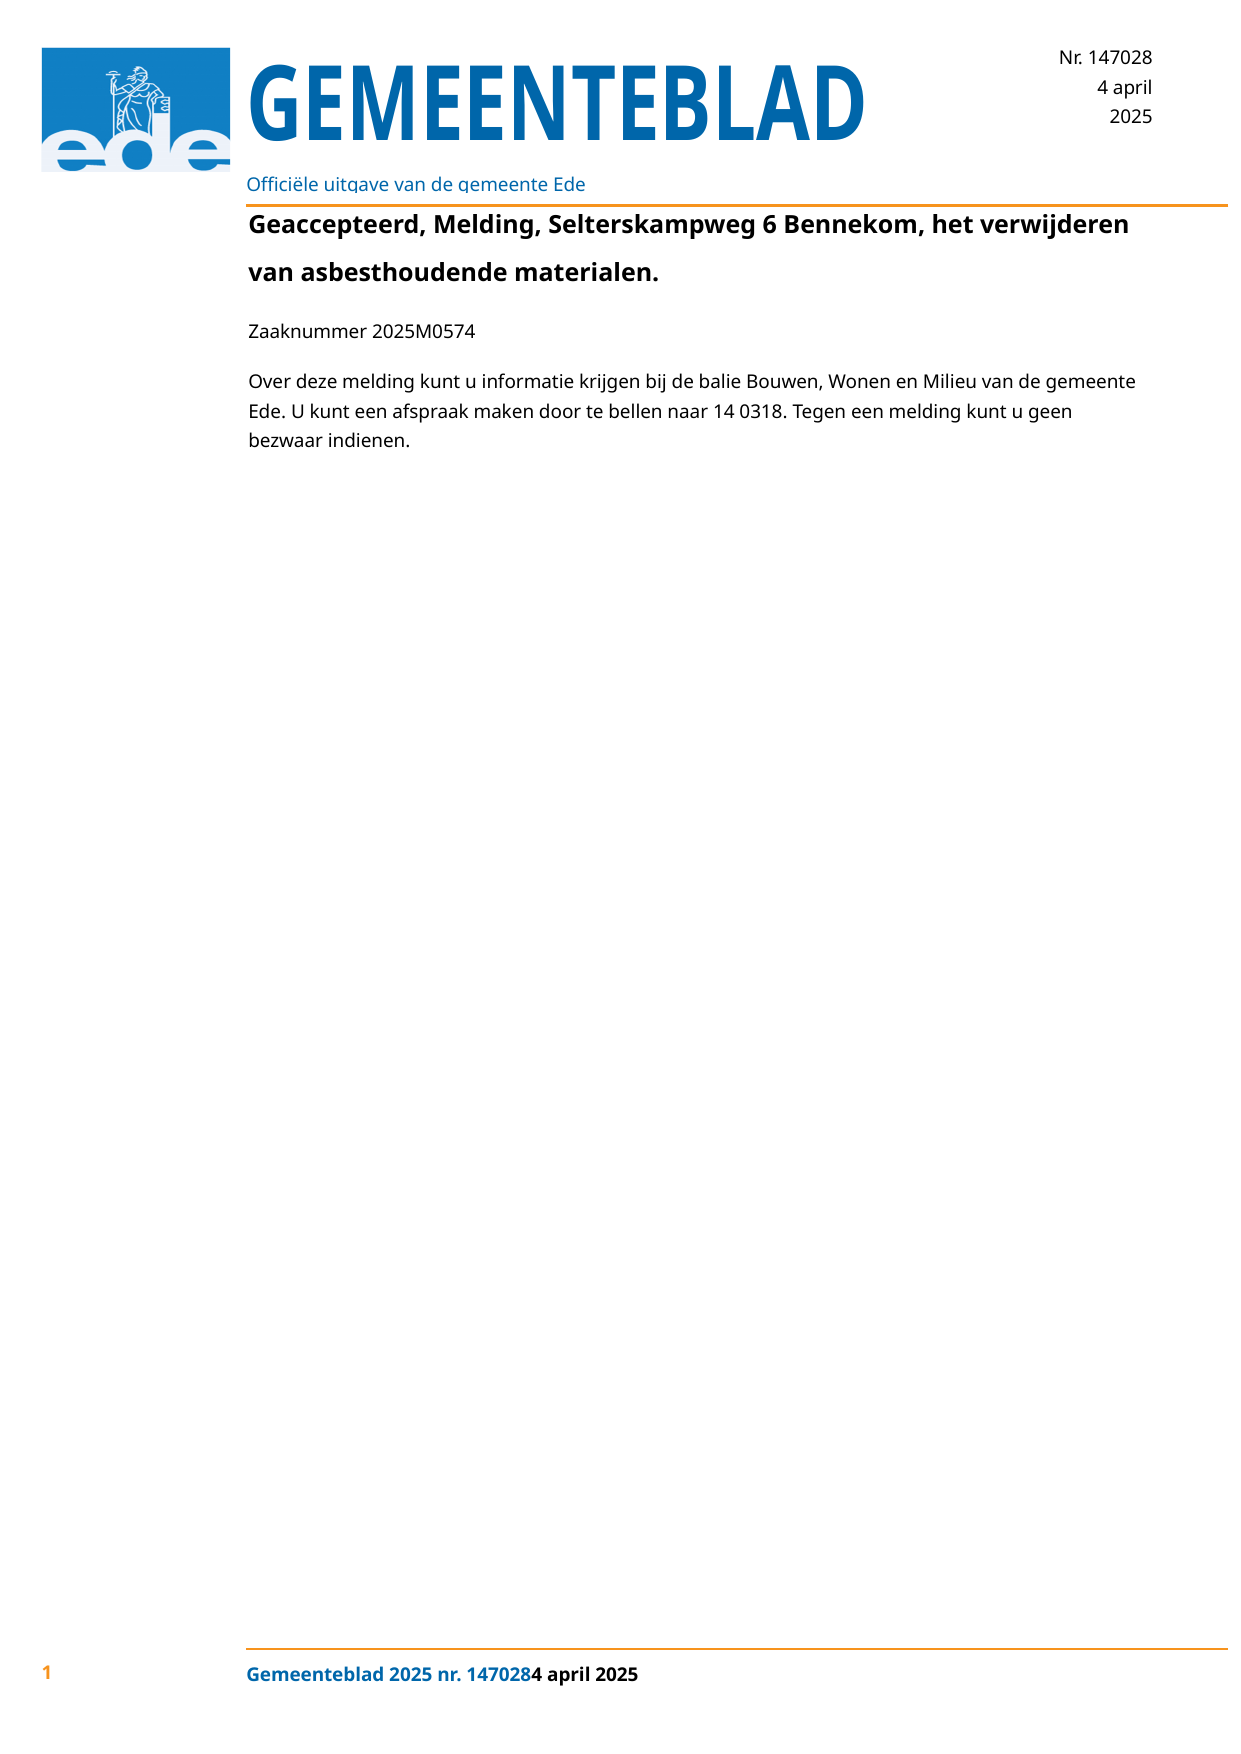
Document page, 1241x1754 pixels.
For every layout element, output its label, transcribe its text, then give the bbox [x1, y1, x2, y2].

picture [41, 47, 231, 172]
text Over deze melding kunt u informatie krijgen bij de balie Bouwen, Wonen en Milieu van de gemeente Ede. U kunt een afspraak maken door te bellen naar 14 0318. Tegen een melding kunt u geen bezwaar indienen. [248, 368, 1152, 453]
text Zaaknummer 2025M0574 [248, 318, 1152, 344]
text Geaccepteerd, Melding, Selterskampweg 6 Bennekom, het verwijderen van asbesthoudende materialen. [248, 207, 1152, 288]
